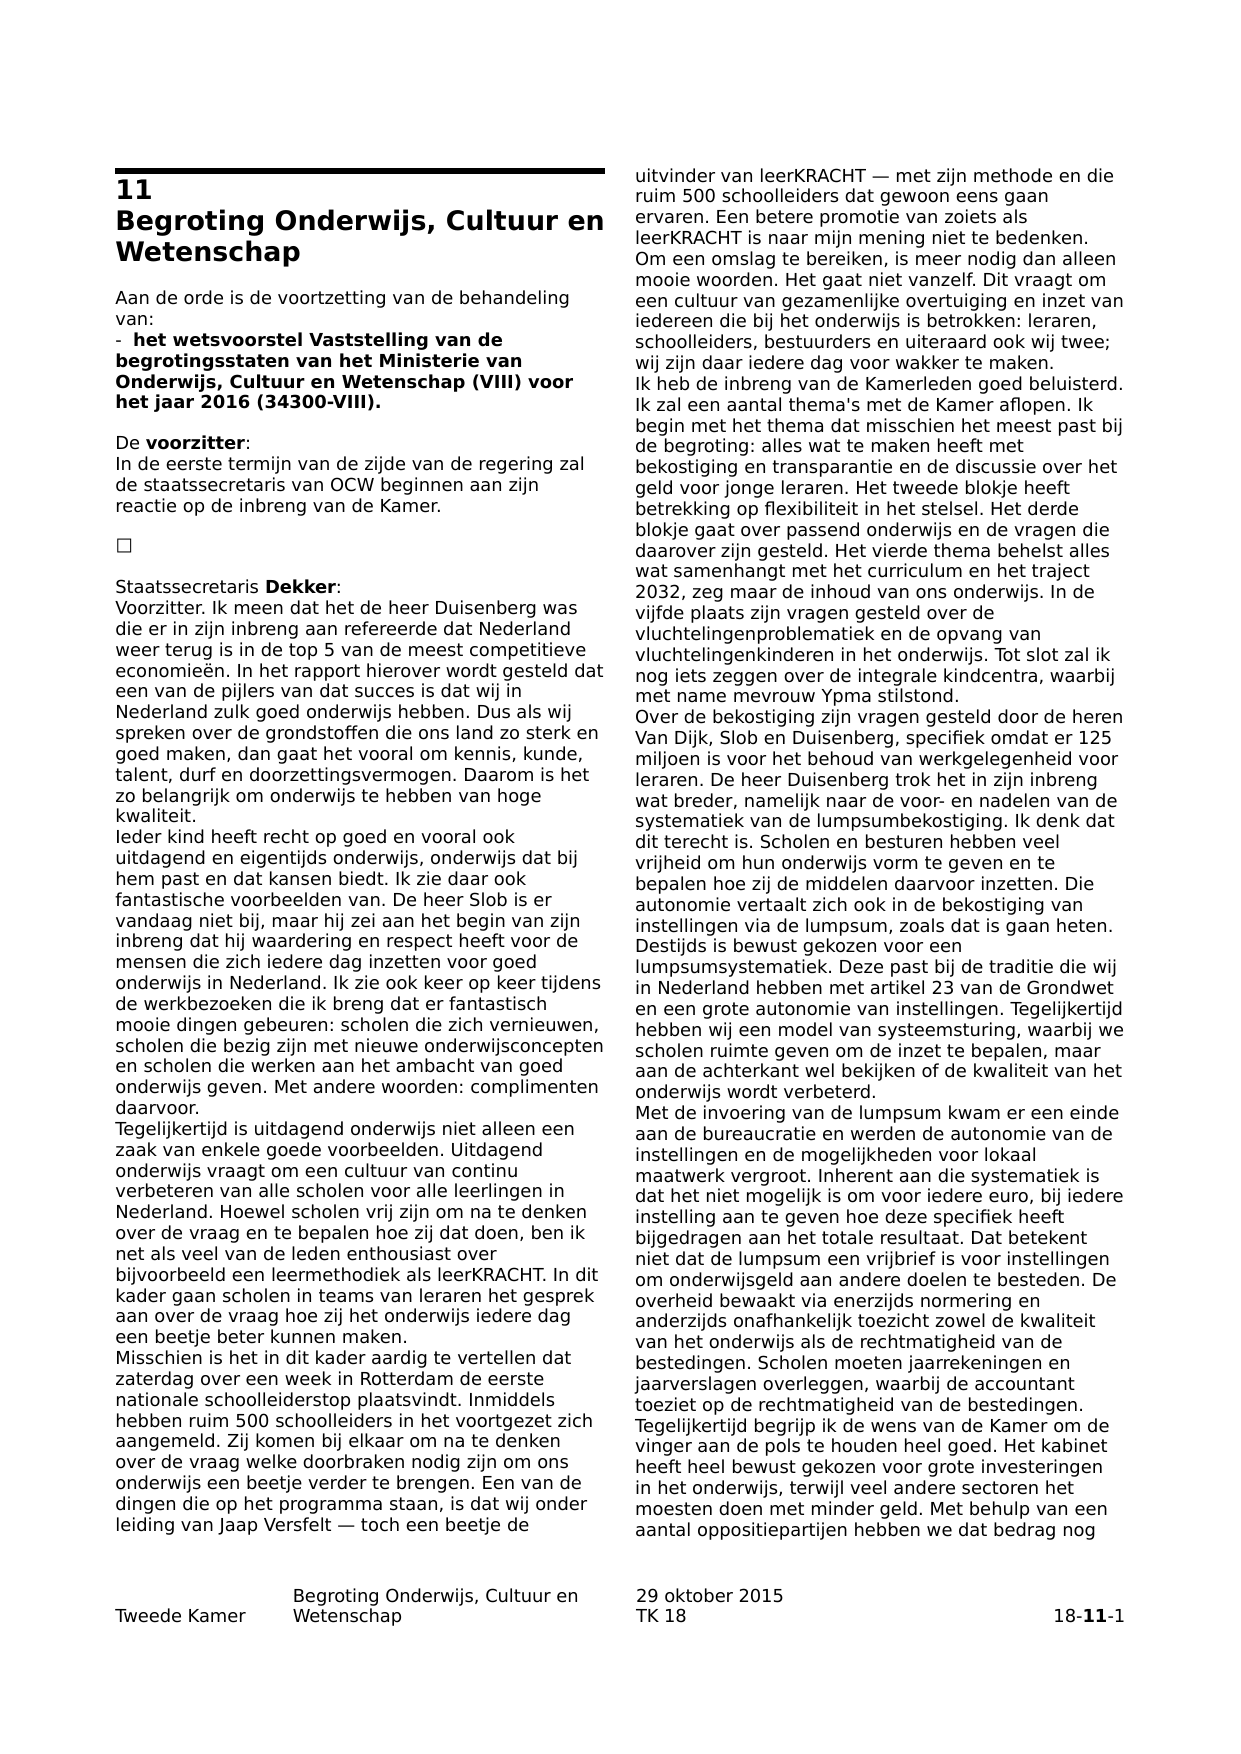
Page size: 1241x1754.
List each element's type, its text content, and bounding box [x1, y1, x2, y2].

text Ik heb de inbreng van de Kamerleden goed beluisterd. Ik zal een aantal thema's met de Kamer aflopen. Ik begin met het thema dat misschien het meest past bij de begroting: alles wat te maken heeft met bekostiging en transparantie en de discussie over het geld voor jonge leraren. Het tweede blokje heeft betrekking op flexibiliteit in het stelsel. Het derde blokje gaat over passend onderwijs en de vragen die daarover zijn gesteld. Het vierde thema behelst alles wat samenhangt met het curriculum en het traject 2032, zeg maar de inhoud van ons onderwijs. In de vijfde plaats zijn vragen gesteld over de vluchtelingenproblematiek en de opvang van vluchtelingenkinderen in het onderwijs. Tot slot zal ik nog iets zeggen over de integrale kindcentra, waarbij met name mevrouw Ypma stilstond. [635, 374, 1125, 707]
text Om een omslag te bereiken, is meer nodig dan alleen mooie woorden. Het gaat niet vanzelf. Dit vraagt om een cultuur van gezamenlijke overtuiging en inzet van iedereen die bij het onderwijs is betrokken: leraren, schoolleiders, bestuurders en uiteraard ook wij twee; wij zijn daar iedere dag voor wakker te maken. [635, 249, 1125, 374]
text Aan de orde is de voortzetting van de behandeling van: [115, 288, 605, 330]
text ⬜ [115, 536, 605, 557]
list het wetsvoorstel Vaststelling van de begrotingsstaten van het Ministerie van Onderwijs, Cultuur en Wetenschap (VIII) voor het jaar 2016 (34300-VIII). [115, 330, 605, 413]
text Met de invoering van de lumpsum kwam er een einde aan de bureaucratie en werden de autonomie van de instellingen en de mogelijkheden voor lokaal maatwerk vergroot. Inherent aan die systematiek is dat het niet mogelijk is om voor iedere euro, bij iedere instelling aan te geven hoe deze specifiek heeft bijgedragen aan het totale resultaat. Dat betekent niet dat de lumpsum een vrijbrief is voor instellingen om onderwijsgeld aan andere doelen te besteden. De overheid bewaakt via enerzijds normering en anderzijds onafhankelijk toezicht zowel de kwaliteit van het onderwijs als de rechtmatigheid van de bestedingen. Scholen moeten jaarrekeningen en jaarverslagen overleggen, waarbij de accountant toeziet op de rechtmatigheid van de bestedingen. [635, 1103, 1125, 1415]
text Misschien is het in dit kader aardig te vertellen dat zaterdag over een week in Rotterdam de eerste nationale schoolleiderstop plaatsvindt. Inmiddels hebben ruim 500 schoolleiders in het voortgezet zich aangemeld. Zij komen bij elkaar om na te denken over de vraag welke doorbraken nodig zijn om ons onderwijs een beetje verder te brengen. Een van de dingen die op het programma staan, is dat wij onder leiding van Jaap Versfelt — toch een beetje de [115, 1348, 605, 1535]
title 11 Begroting Onderwijs, Cultuur en Wetenschap [115, 174, 605, 268]
text Staatssecretaris Dekker: [115, 577, 605, 598]
text Over de bekostiging zijn vragen gesteld door de heren Van Dijk, Slob en Duisenberg, specifiek omdat er 125 miljoen is voor het behoud van werkgelegenheid voor leraren. De heer Duisenberg trok het in zijn inbreng wat breder, namelijk naar de voor- en nadelen van de systematiek van de lumpsumbekostiging. Ik denk dat dit terecht is. Scholen en besturen hebben veel vrijheid om hun onderwijs vorm te geven en te bepalen hoe zij de middelen daarvoor inzetten. Die autonomie vertaalt zich ook in de bekostiging van instellingen via de lumpsum, zoals dat is gaan heten. Destijds is bewust gekozen voor een lumpsumsystematiek. Deze past bij de traditie die wij in Nederland hebben met artikel 23 van de Grondwet en een grote autonomie van instellingen. Tegelijkertijd hebben wij een model van systeemsturing, waarbij we scholen ruimte geven om de inzet te bepalen, maar aan de achterkant wel bekijken of de kwaliteit van het onderwijs wordt verbeterd. [635, 707, 1125, 1103]
text De voorzitter: [115, 433, 605, 454]
text Tegelijkertijd is uitdagend onderwijs niet alleen een zaak van enkele goede voorbeelden. Uitdagend onderwijs vraagt om een cultuur van continu verbeteren van alle scholen voor alle leerlingen in Nederland. Hoewel scholen vrij zijn om na te denken over de vraag en te bepalen hoe zij dat doen, ben ik net als veel van de leden enthousiast over bijvoorbeeld een leermethodiek als leerKRACHT. In dit kader gaan scholen in teams van leraren het gesprek aan over de vraag hoe zij het onderwijs iedere dag een beetje beter kunnen maken. [115, 1119, 605, 1348]
text Voorzitter. Ik meen dat het de heer Duisenberg was die er in zijn inbreng aan refereerde dat Nederland weer terug is in de top 5 van de meest competitieve economieën. In het rapport hierover wordt gesteld dat een van de pijlers van dat succes is dat wij in Nederland zulk goed onderwijs hebben. Dus als wij spreken over de grondstoffen die ons land zo sterk en goed maken, dan gaat het vooral om kennis, kunde, talent, durf en doorzettingsvermogen. Daarom is het zo belangrijk om onderwijs te hebben van hoge kwaliteit. [115, 598, 605, 827]
text Ieder kind heeft recht op goed en vooral ook uitdagend en eigentijds onderwijs, onderwijs dat bij hem past en dat kansen biedt. Ik zie daar ook fantastische voorbeelden van. De heer Slob is er vandaag niet bij, maar hij zei aan het begin van zijn inbreng dat hij waardering en respect heeft voor de mensen die zich iedere dag inzetten voor goed onderwijs in Nederland. Ik zie ook keer op keer tijdens de werkbezoeken die ik breng dat er fantastisch mooie dingen gebeuren: scholen die zich vernieuwen, scholen die bezig zijn met nieuwe onderwijsconcepten en scholen die werken aan het ambacht van goed onderwijs geven. Met andere woorden: complimenten daarvoor. [115, 827, 605, 1119]
text uitvinder van leerKRACHT — met zijn methode en die ruim 500 schoolleiders dat gewoon eens gaan ervaren. Een betere promotie van zoiets als leerKRACHT is naar mijn mening niet te bedenken. [635, 165, 1125, 249]
text Tegelijkertijd begrijp ik de wens van de Kamer om de vinger aan de pols te houden heel goed. Het kabinet heeft heel bewust gekozen voor grote investeringen in het onderwijs, terwijl veel andere sectoren het moesten doen met minder geld. Met behulp van een aantal oppositiepartijen hebben we dat bedrag nog [635, 1415, 1125, 1540]
text In de eerste termijn van de zijde van de regering zal de staatssecretaris van OCW beginnen aan zijn reactie op de inbreng van de Kamer. [115, 454, 605, 516]
